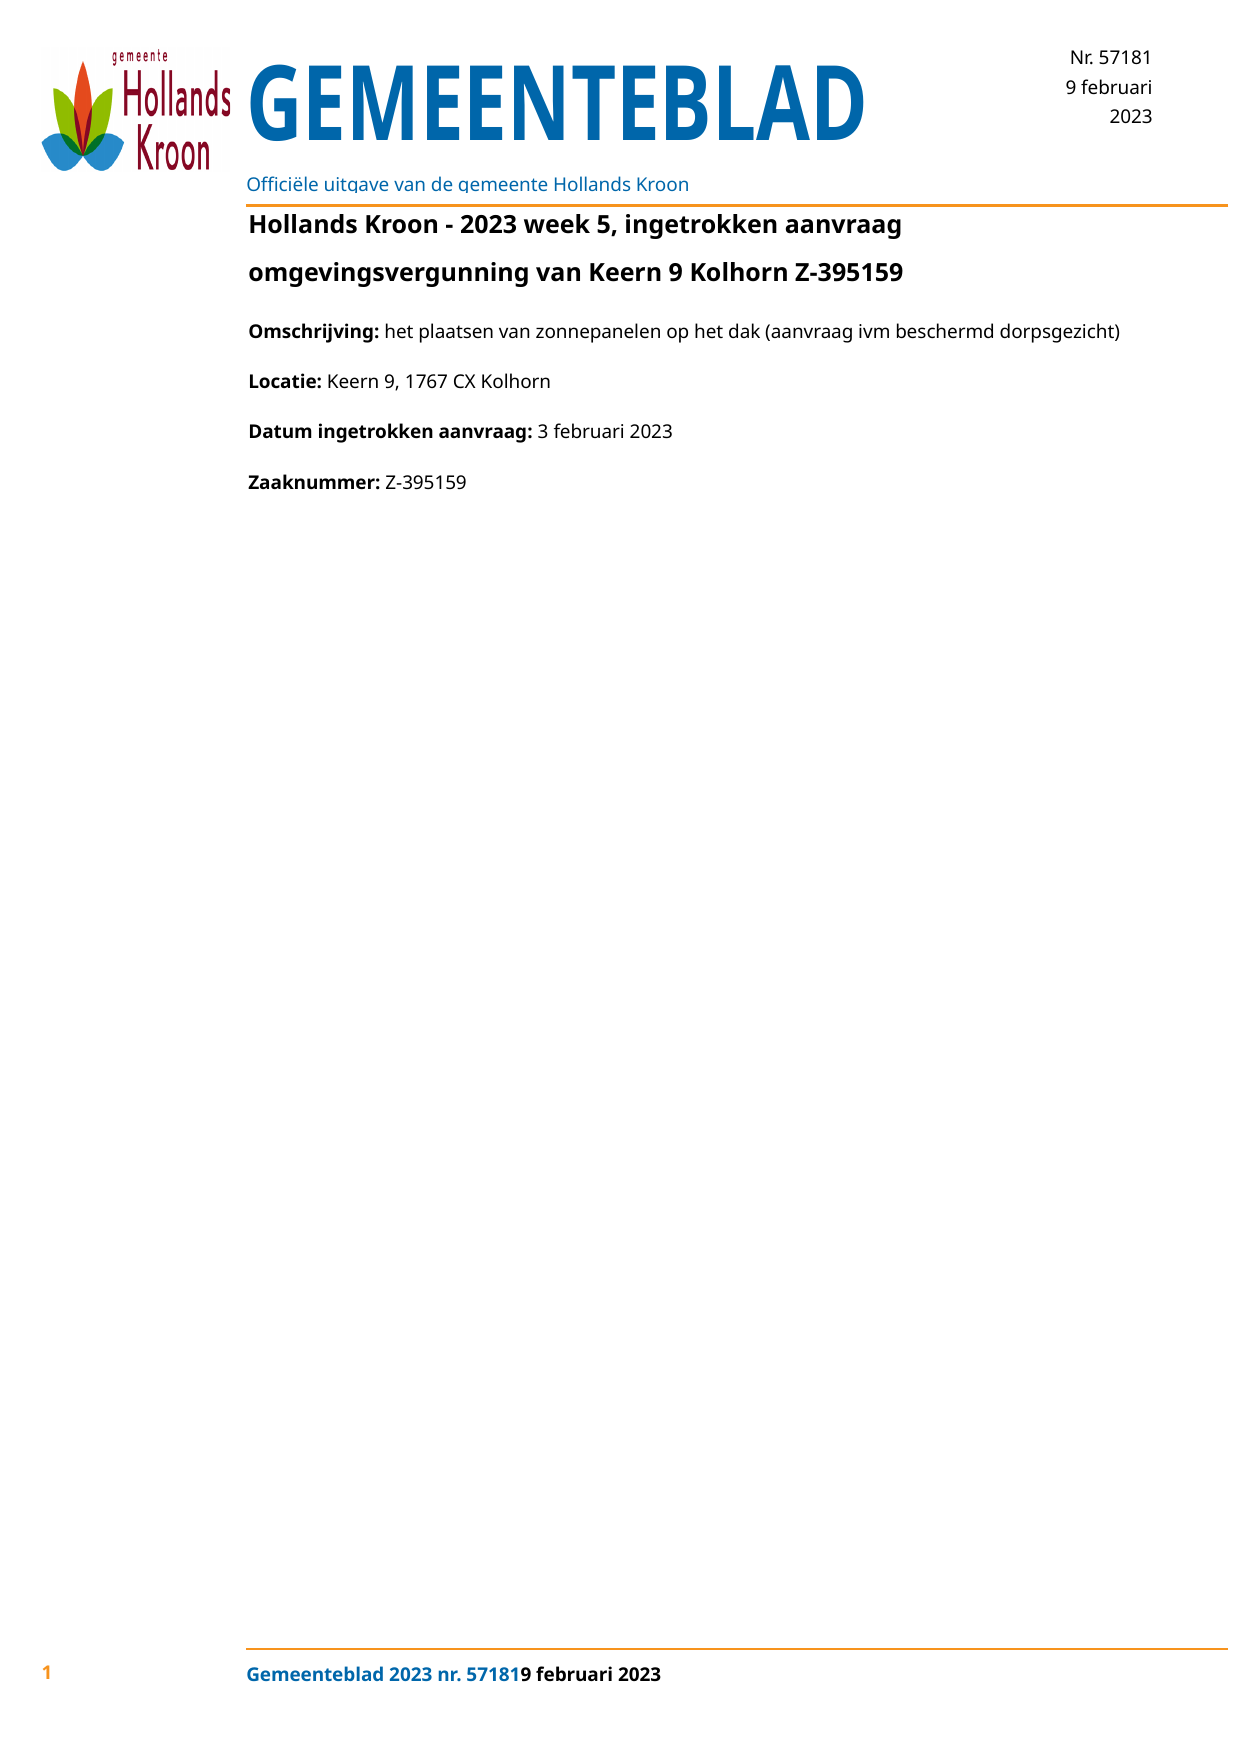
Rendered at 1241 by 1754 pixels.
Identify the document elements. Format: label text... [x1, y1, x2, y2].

text Datum ingetrokken aanvraag: 3 februari 2023 [248, 419, 1152, 444]
picture [41, 47, 231, 172]
text Locatie: Keern 9, 1767 CX Kolhorn [248, 368, 1152, 394]
text Hollands Kroon - 2023 week 5, ingetrokken aanvraag omgevingsvergunning van Keern 9 Kolhorn Z-395159 [248, 207, 1152, 288]
text Zaaknummer: Z-395159 [248, 469, 1152, 495]
text Omschrijving: het plaatsen van zonnepanelen op het dak (aanvraag ivm beschermd dorpsgezicht) [248, 318, 1152, 344]
